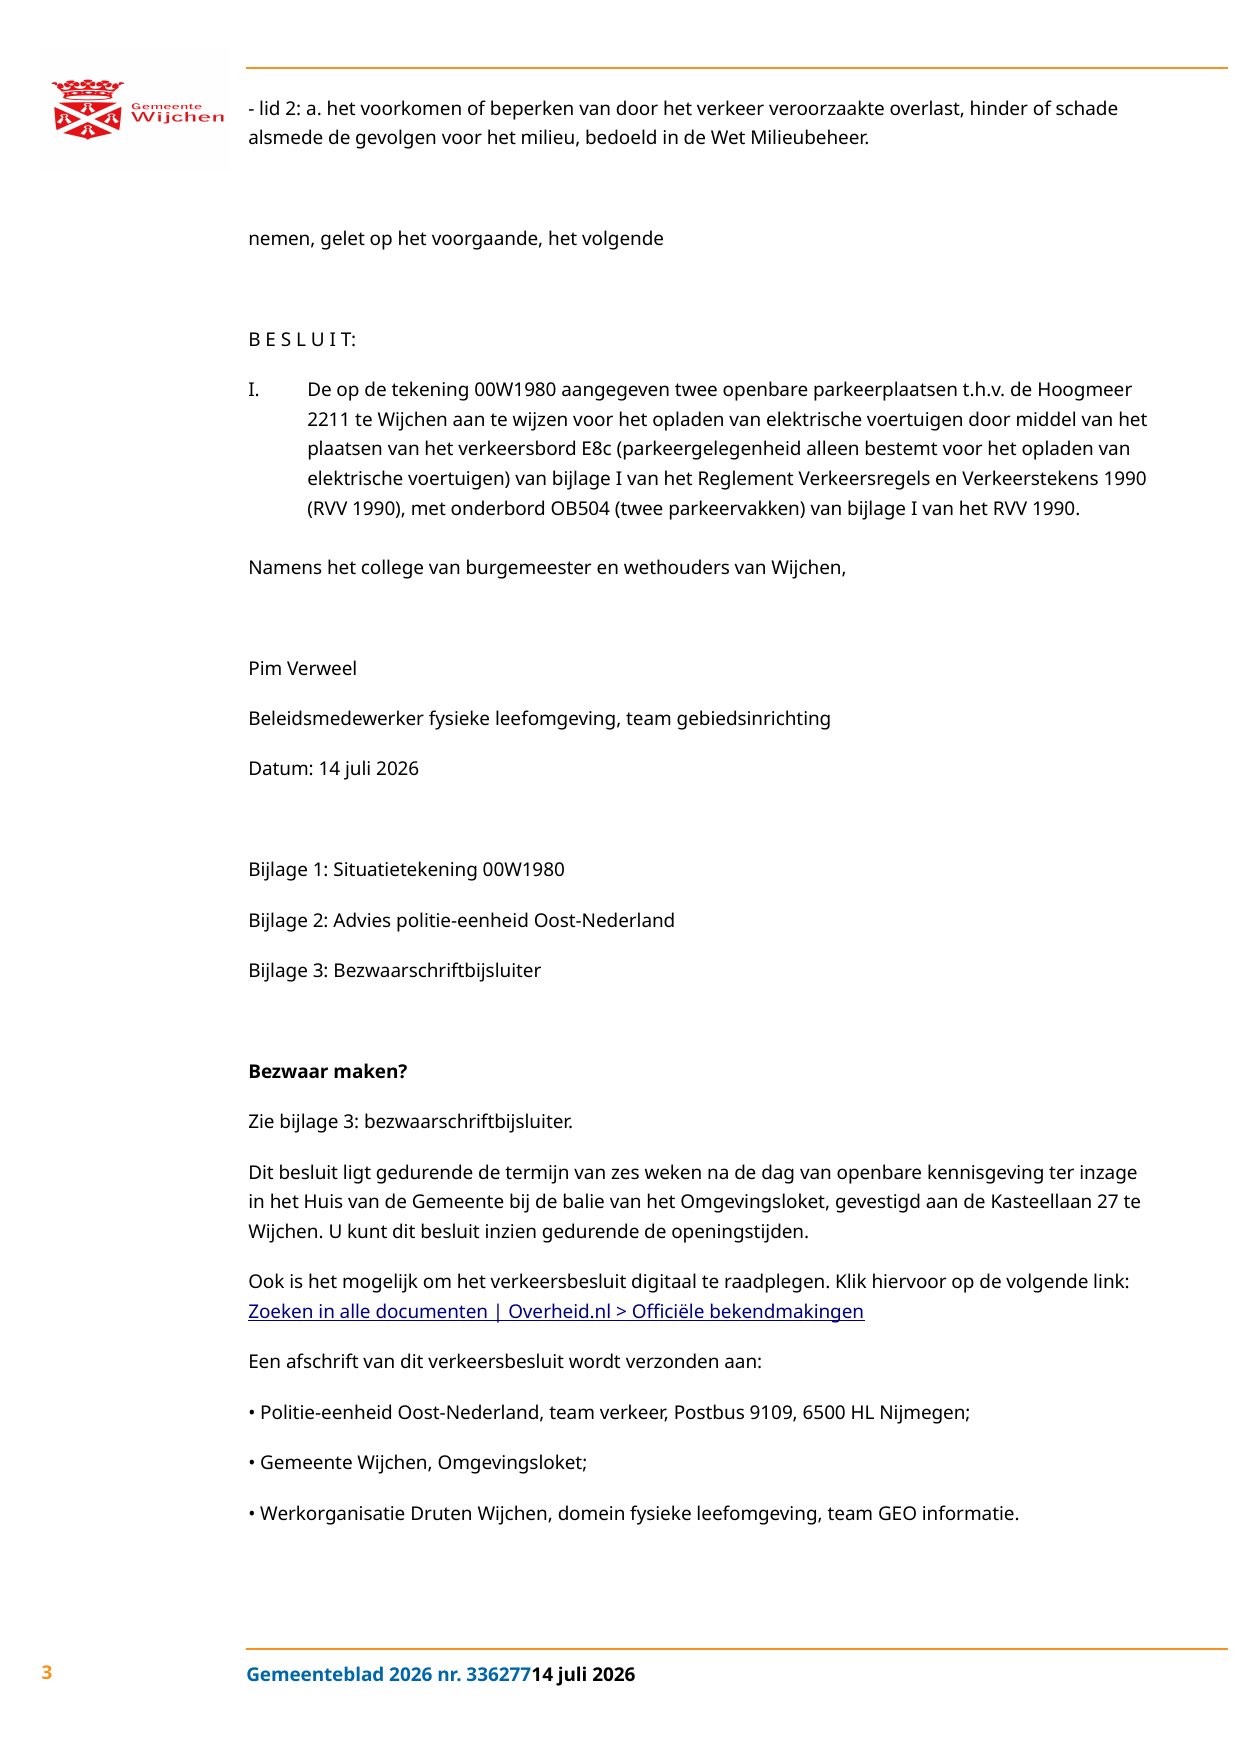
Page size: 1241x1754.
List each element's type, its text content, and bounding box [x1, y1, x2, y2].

text Ook is het mogelijk om het verkeersbesluit digitaal te raadplegen. Klik hiervoor op de volgende link: Zoeken in alle documenten | Overheid.nl > Officiële bekendmakingen [248, 1268, 1152, 1324]
text • Gemeente Wijchen, Omgevingsloket; [248, 1449, 1152, 1475]
text Een afschrift van dit verkeersbesluit wordt verzonden aan: [248, 1348, 1152, 1374]
text Bijlage 1: Situatietekening 00W1980 [248, 856, 1152, 882]
text Namens het college van burgemeester en wethouders van Wijchen, [248, 554, 1152, 580]
picture [41, 47, 231, 172]
text Bijlage 2: Advies politie-eenheid Oost-Nederland [248, 907, 1152, 933]
text Zie bijlage 3: bezwaarschriftbijsluiter. [248, 1108, 1152, 1134]
text Pim Verweel [248, 655, 1152, 681]
list De op de tekening 00W1980 aangegeven twee openbare parkeerplaatsen t.h.v. de Hoogmeer 2211 te Wijchen aan te wijzen voor het opladen van elektrische voertuigen door middel van het plaatsen van het verkeersbord E8c (parkeergelegenheid alleen bestemt voor het opladen van elektrische voertuigen) van bijlage I van het Reglement Verkeersregels en Verkeerstekens 1990 (RVV 1990), met onderbord OB504 (twee parkeervakken) van bijlage I van het RVV 1990. [248, 376, 1152, 521]
text Bijlage 3: Bezwaarschriftbijsluiter [248, 957, 1152, 983]
text • Politie-eenheid Oost-Nederland, team verkeer, Postbus 9109, 6500 HL Nijmegen; [248, 1399, 1152, 1425]
text nemen, gelet op het voorgaande, het volgende [248, 225, 1152, 251]
text Bezwaar maken? [248, 1058, 1152, 1084]
text • Werkorganisatie Druten Wijchen, domein fysieke leefomgeving, team GEO informatie. [248, 1500, 1152, 1526]
text B E S L U I T: [248, 326, 1152, 352]
text - lid 2: a. het voorkomen of beperken van door het verkeer veroorzaakte overlast, hinder of schade alsmede de gevolgen voor het milieu, bedoeld in de Wet Milieubeheer. [248, 95, 1152, 150]
text Beleidsmedewerker fysieke leefomgeving, team gebiedsinrichting [248, 705, 1152, 731]
text Datum: 14 juli 2026 [248, 756, 1152, 781]
text Dit besluit ligt gedurende de termijn van zes weken na de dag van openbare kennisgeving ter inzage in het Huis van de Gemeente bij de balie van het Omgevingsloket, gevestigd aan de Kasteellaan 27 te Wijchen. U kunt dit besluit inzien gedurende de openingstijden. [248, 1159, 1152, 1244]
